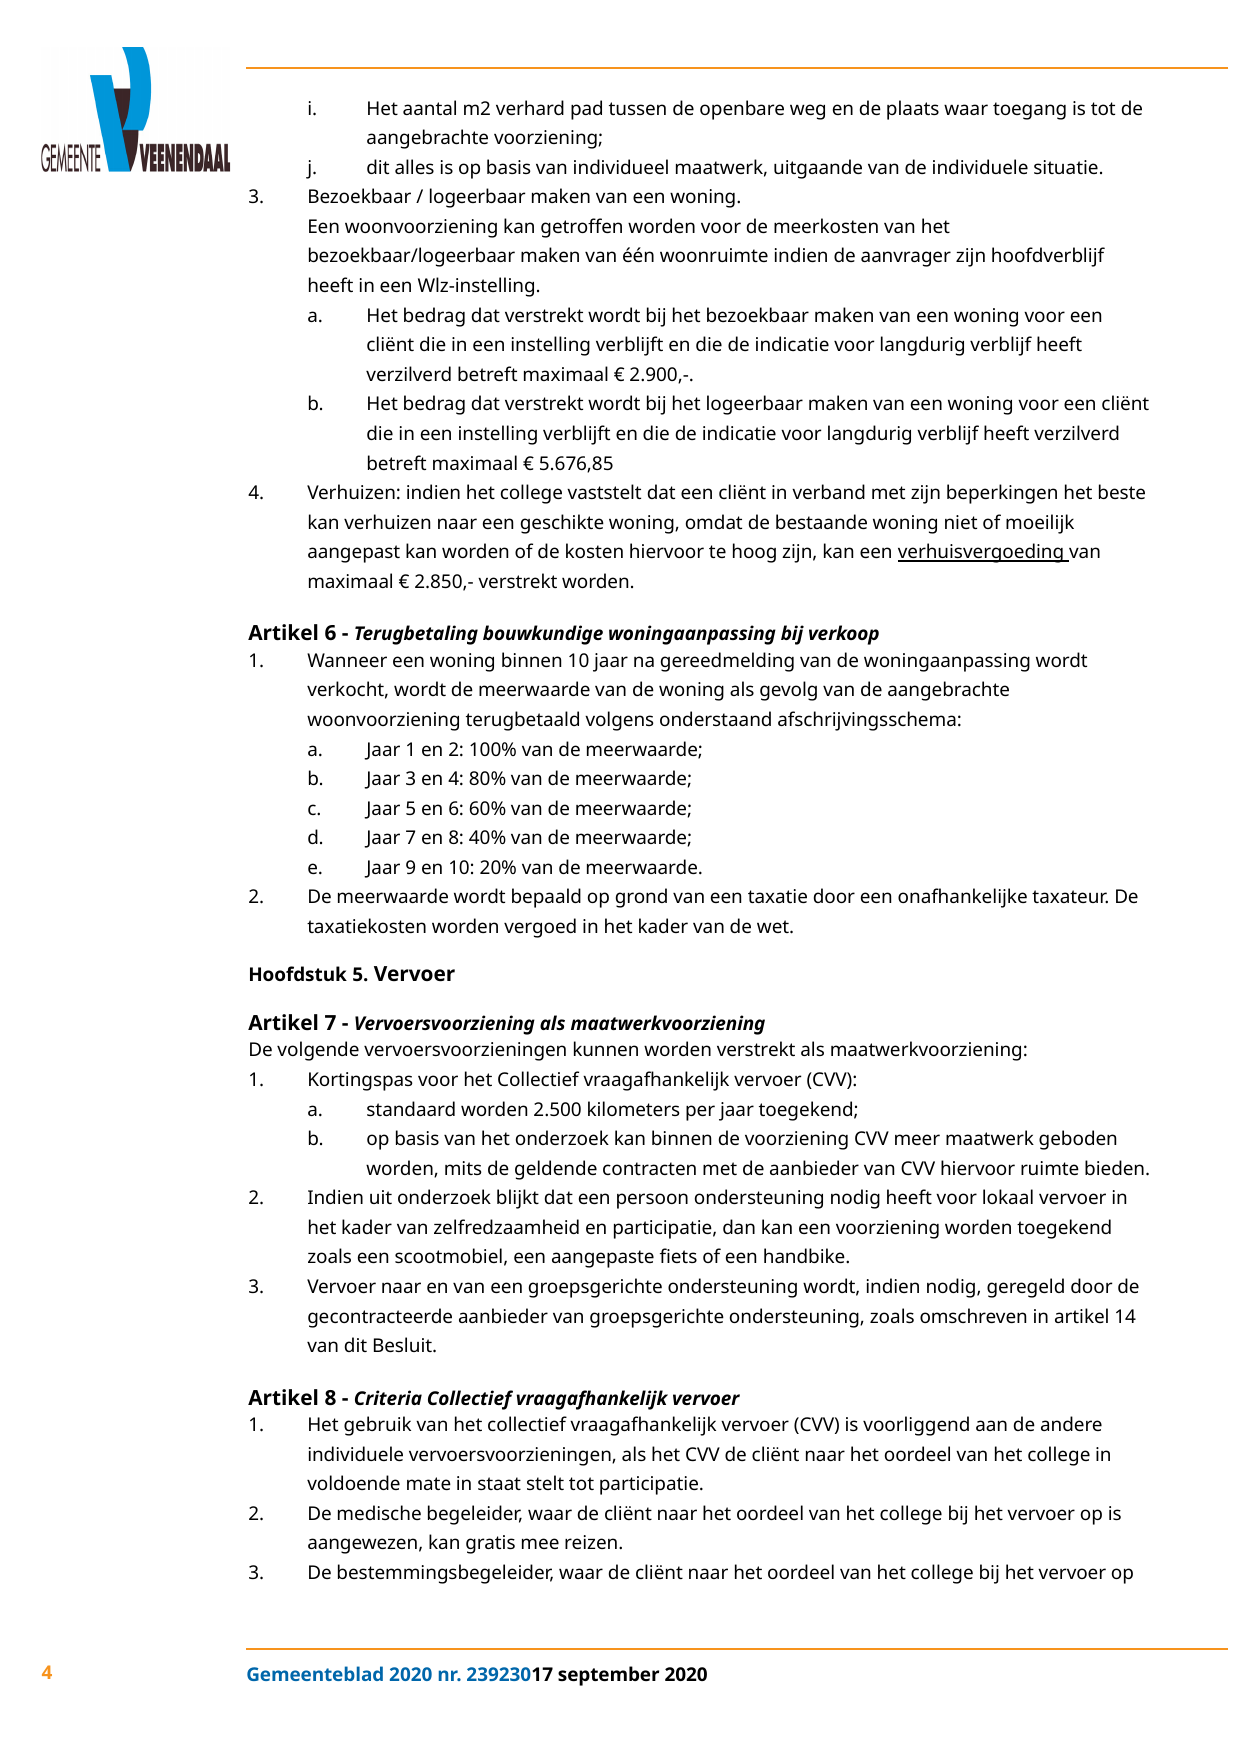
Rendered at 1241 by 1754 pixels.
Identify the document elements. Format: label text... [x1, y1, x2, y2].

text Hoofdstuk 5. Vervoer [248, 959, 1152, 987]
list De meerwaarde wordt bepaald op grond van een taxatie door een onafhankelijke taxateur. De taxatiekosten worden vergoed in het kader van de wet. [248, 884, 1152, 939]
list Kortingspas voor het Collectief vraagafhankelijk vervoer (CVV): [248, 1066, 1152, 1092]
text Artikel 7 - Vervoersvoorziening als maatwerkvoorziening [248, 1008, 1152, 1037]
list Jaar 5 en 6: 60% van de meerwaarde; [307, 795, 1152, 821]
list Het gebruik van het collectief vraagafhankelijk vervoer (CVV) is voorliggend aan de andere individuele vervoersvoorzieningen, als het CVV de cliënt naar het oordeel van het college in voldoende mate in staat stelt tot participatie. [248, 1411, 1152, 1496]
list Een woonvoorziening kan getroffen worden voor de meerkosten van het bezoekbaar/logeerbaar maken van één woonruimte indien de aanvrager zijn hoofdverblijf heeft in een Wlz-instelling. [248, 213, 1152, 298]
list De bestemmingsbegeleider, waar de cliënt naar het oordeel van het college bij het vervoer op [248, 1559, 1152, 1585]
picture [123, 47, 231, 172]
list Het bedrag dat verstrekt wordt bij het logeerbaar maken van een woning voor een cliënt die in een instelling verblijft en die de indicatie voor langdurig verblijf heeft verzilverd betreft maximaal € 5.676,85 [307, 391, 1152, 476]
list Verhuizen: indien het college vaststelt dat een cliënt in verband met zijn beperkingen het beste kan verhuizen naar een geschikte woning, omdat de bestaande woning niet of moeilijk aangepast kan worden of de kosten hiervoor te hoog zijn, kan een verhuisvergoeding van maximaal € 2.850,- verstrekt worden. [248, 479, 1152, 594]
list Jaar 7 en 8: 40% van de meerwaarde; [307, 824, 1152, 850]
list standaard worden 2.500 kilometers per jaar toegekend; [307, 1096, 1152, 1121]
list Jaar 1 en 2: 100% van de meerwaarde; [307, 736, 1152, 761]
picture [41, 47, 130, 172]
list op basis van het onderzoek kan binnen de voorziening CVV meer maatwerk geboden worden, mits de geldende contracten met de aanbieder van CVV hiervoor ruimte bieden. [307, 1125, 1152, 1181]
list Jaar 9 en 10: 20% van de meerwaarde. [307, 854, 1152, 880]
list dit alles is op basis van individueel maatwerk, uitgaande van de individuele situatie. [307, 154, 1152, 180]
list Indien uit onderzoek blijkt dat een persoon ondersteuning nodig heeft voor lokaal vervoer in het kader van zelfredzaamheid en participatie, dan kan een voorziening worden toegekend zoals een scootmobiel, een aangepaste fiets of een handbike. [248, 1184, 1152, 1269]
list Jaar 3 en 4: 80% van de meerwaarde; [307, 765, 1152, 791]
list Het aantal m2 verhard pad tussen de openbare weg en de plaats waar toegang is tot de aangebrachte voorziening; [307, 95, 1152, 150]
list Wanneer een woning binnen 10 jaar na gereedmelding van de woningaanpassing wordt verkocht, wordt de meerwaarde van de woning als gevolg van de aangebrachte woonvoorziening terugbetaald volgens onderstaand afschrijvingsschema: [248, 647, 1152, 732]
list De medische begeleider, waar de cliënt naar het oordeel van het college bij het vervoer op is aangewezen, kan gratis mee reizen. [248, 1500, 1152, 1555]
text De volgende vervoersvoorzieningen kunnen worden verstrekt als maatwerkvoorziening: [248, 1037, 1152, 1062]
text Artikel 8 - Criteria Collectief vraagafhankelijk vervoer [248, 1383, 1152, 1411]
list Bezoekbaar / logeerbaar maken van een woning. [248, 183, 1152, 209]
list Het bedrag dat verstrekt wordt bij het bezoekbaar maken van een woning voor een cliënt die in een instelling verblijft en die de indicatie voor langdurig verblijf heeft verzilverd betreft maximaal € 2.900,-. [307, 302, 1152, 387]
text Artikel 6 - Terugbetaling bouwkundige woningaanpassing bij verkoop [248, 618, 1152, 647]
list Vervoer naar en van een groepsgerichte ondersteuning wordt, indien nodig, geregeld door de gecontracteerde aanbieder van groepsgerichte ondersteuning, zoals omschreven in artikel 14 van dit Besluit. [248, 1273, 1152, 1358]
